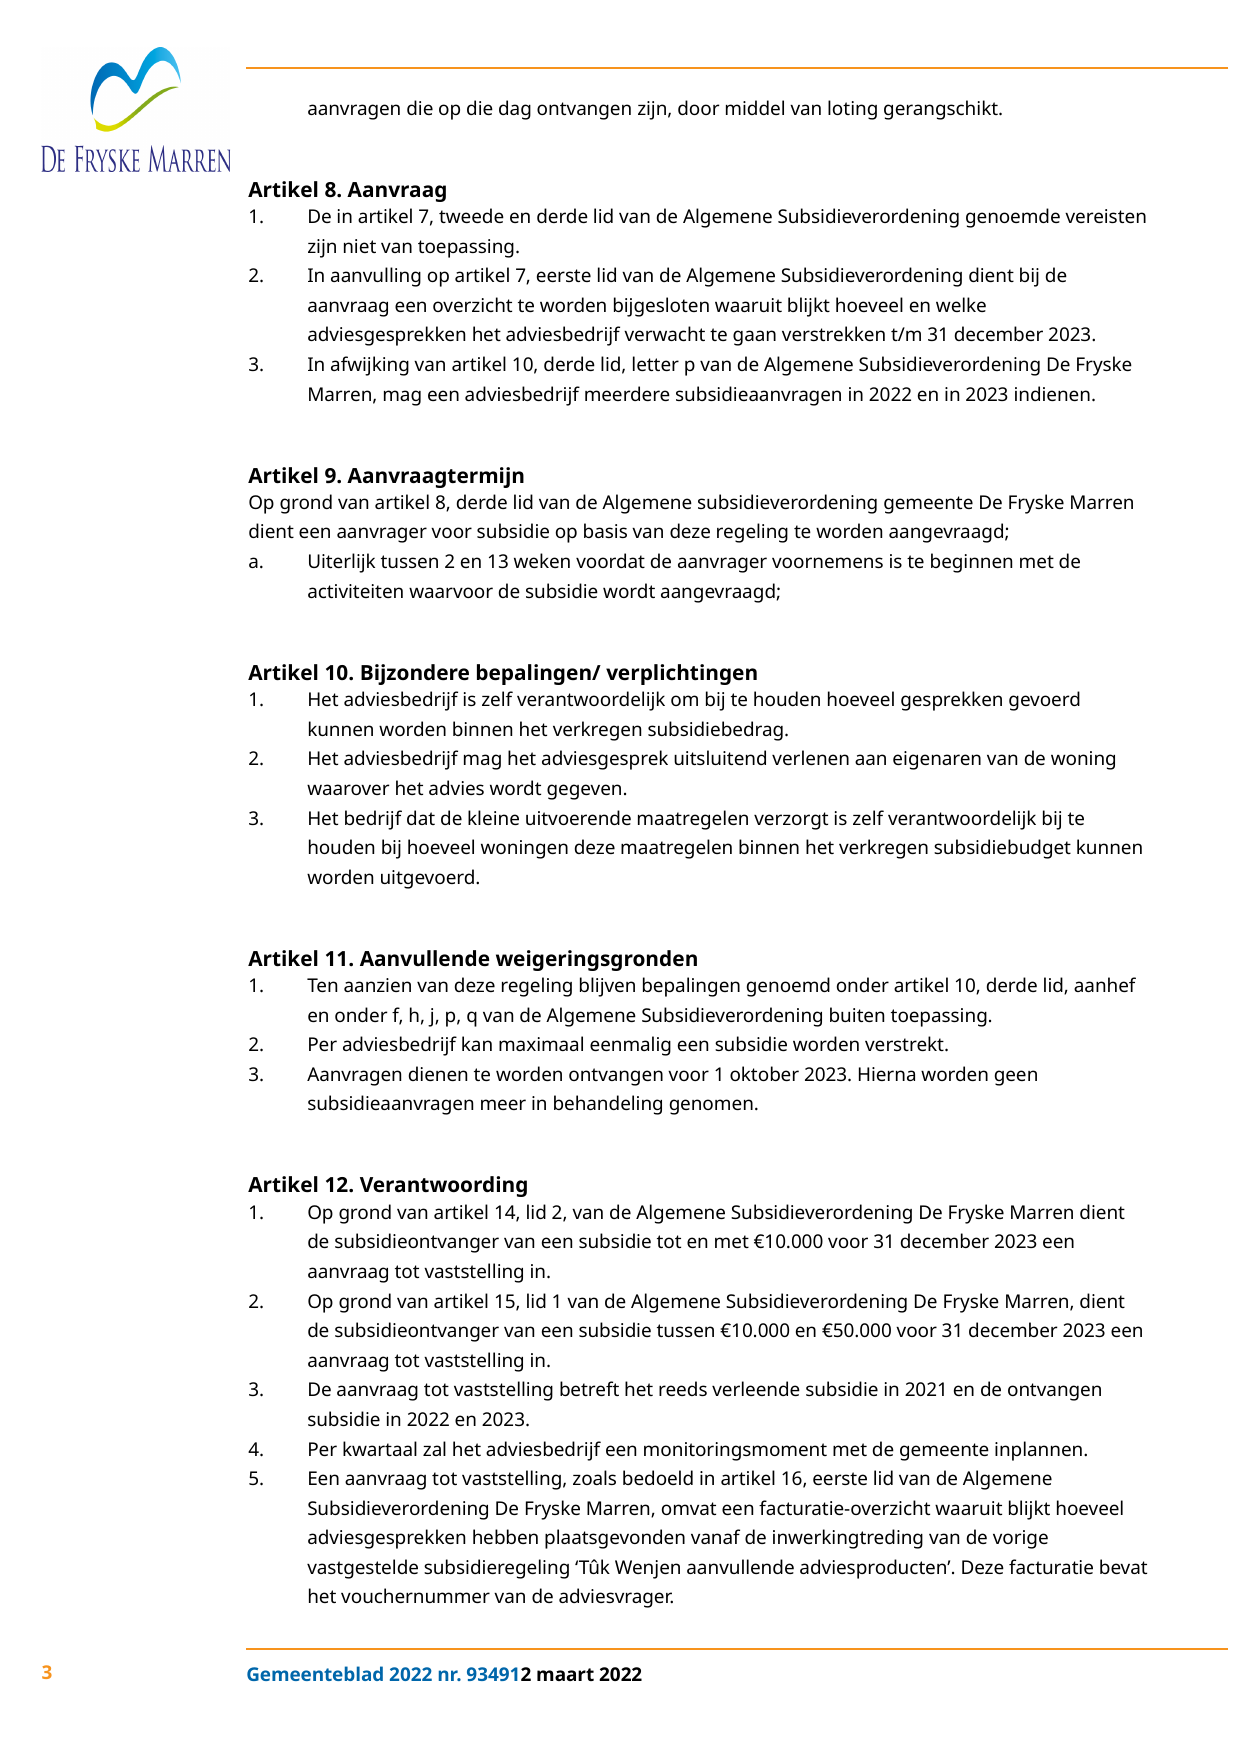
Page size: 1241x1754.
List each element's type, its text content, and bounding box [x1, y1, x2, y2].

text Artikel 10. Bijzondere bepalingen/ verplichtingen [248, 658, 1152, 686]
list Uiterlijk tussen 2 en 13 weken voordat de aanvrager voornemens is te beginnen met de activiteiten waarvoor de subsidie wordt aangevraagd; [248, 548, 1152, 604]
list Aanvragen dienen te worden ontvangen voor 1 oktober 2023. Hierna worden geen subsidieaanvragen meer in behandeling genomen. [248, 1061, 1152, 1116]
list Per adviesbedrijf kan maximaal eenmalig een subsidie worden verstrekt. [248, 1031, 1152, 1057]
list De aanvraag tot vaststelling betreft het reeds verleende subsidie in 2021 en de ontvangen subsidie in 2022 en 2023. [248, 1377, 1152, 1432]
list Op grond van artikel 15, lid 1 van de Algemene Subsidieverordening De Fryske Marren, dient de subsidieontvanger van een subsidie tussen €10.000 en €50.000 voor 31 december 2023 een aanvraag tot vaststelling in. [248, 1288, 1152, 1373]
list Op grond van artikel 14, lid 2, van de Algemene Subsidieverordening De Fryske Marren dient de subsidieontvanger van een subsidie tot en met €10.000 voor 31 december 2023 een aanvraag tot vaststelling in. [248, 1199, 1152, 1284]
text Op grond van artikel 8, derde lid van de Algemene subsidieverordening gemeente De Fryske Marren dient een aanvrager voor subsidie op basis van deze regeling te worden aangevraagd; [248, 489, 1152, 544]
list Het adviesbedrijf mag het adviesgesprek uitsluitend verlenen aan eigenaren van de woning waarover het advies wordt gegeven. [248, 746, 1152, 801]
list De in artikel 7, tweede en derde lid van de Algemene Subsidieverordening genoemde vereisten zijn niet van toepassing. [248, 203, 1152, 258]
list Ten aanzien van deze regeling blijven bepalingen genoemd onder artikel 10, derde lid, aanhef en onder f, h, j, p, q van de Algemene Subsidieverordening buiten toepassing. [248, 972, 1152, 1028]
list In aanvulling op artikel 7, eerste lid van de Algemene Subsidieverordening dient bij de aanvraag een overzicht te worden bijgesloten waaruit blijkt hoeveel en welke adviesgesprekken het adviesbedrijf verwacht te gaan verstrekken t/m 31 december 2023. [248, 262, 1152, 347]
list Per kwartaal zal het adviesbedrijf een monitoringsmoment met de gemeente inplannen. [248, 1436, 1152, 1461]
picture [41, 47, 231, 172]
list Het bedrijf dat de kleine uitvoerende maatregelen verzorgt is zelf verantwoordelijk bij te houden bij hoeveel woningen deze maatregelen binnen het verkregen subsidiebudget kunnen worden uitgevoerd. [248, 805, 1152, 889]
list aanvragen die op die dag ontvangen zijn, door middel van loting gerangschikt. [248, 95, 1152, 121]
text Artikel 11. Aanvullende weigeringsgronden [248, 944, 1152, 972]
text Artikel 9. Aanvraagtermijn [248, 461, 1152, 489]
list Een aanvraag tot vaststelling, zoals bedoeld in artikel 16, eerste lid van de Algemene Subsidieverordening De Fryske Marren, omvat een facturatie-overzicht waaruit blijkt hoeveel adviesgesprekken hebben plaatsgevonden vanaf de inwerkingtreding van de vorige vastgestelde subsidieregeling ‘Tûk Wenjen aanvullende adviesproducten’. Deze facturatie bevat het vouchernummer van de adviesvrager. [248, 1465, 1152, 1609]
text Artikel 12. Verantwoording [248, 1171, 1152, 1199]
text Artikel 8. Aanvraag [248, 175, 1152, 203]
list In afwijking van artikel 10, derde lid, letter p van de Algemene Subsidieverordening De Fryske Marren, mag een adviesbedrijf meerdere subsidieaanvragen in 2022 en in 2023 indienen. [248, 351, 1152, 406]
list Het adviesbedrijf is zelf verantwoordelijk om bij te houden hoeveel gesprekken gevoerd kunnen worden binnen het verkregen subsidiebedrag. [248, 686, 1152, 742]
